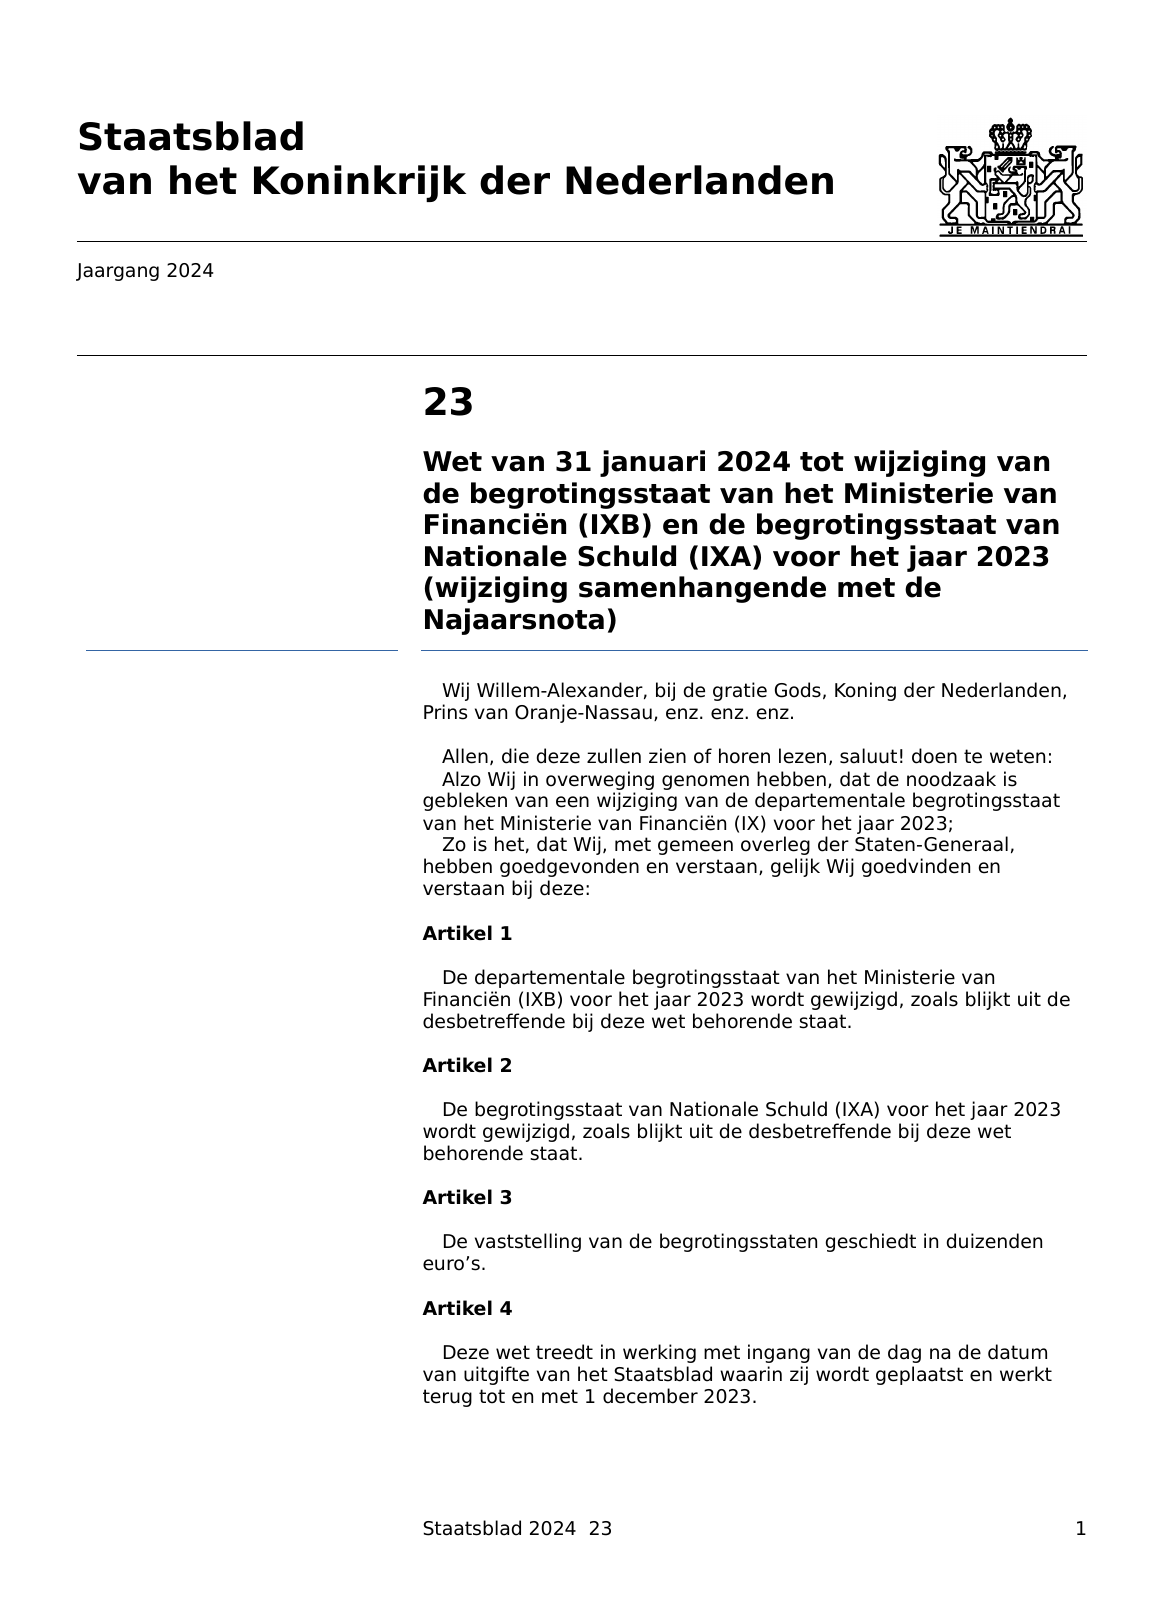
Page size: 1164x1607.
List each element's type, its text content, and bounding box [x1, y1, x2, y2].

text Zo is het, dat Wij, met gemeen overleg der Staten-Generaal, hebben goedgevonden en verstaan, gelijk Wij goedvinden en verstaan bij deze: [422, 834, 1087, 900]
subtitle Artikel 3 [422, 1187, 1087, 1209]
text Wij Willem-Alexander, bij de gratie Gods, Koning der Nederlanden, Prins van Oranje-Nassau, enz. enz. enz. [422, 680, 1087, 724]
subtitle Artikel 2 [422, 1055, 1087, 1077]
subtitle Artikel 1 [422, 922, 1087, 944]
text De vaststelling van de begrotingsstaten geschiedt in duizenden euro’s. [422, 1231, 1087, 1275]
subtitle 23 [422, 381, 1087, 424]
table_header Staatsblad van het Koninkrijk der Nederlanden [77, 100, 886, 241]
text De begrotingsstaat van Nationale Schuld (IXA) voor het jaar 2023 wordt gewijzigd, zoals blijkt uit de desbetreffende bij deze wet behorende staat. [422, 1099, 1087, 1165]
text De departementale begrotingsstaat van het Ministerie van Financiën (IXB) voor het jaar 2023 wordt gewijzigd, zoals blijkt uit de desbetreffende bij deze wet behorende staat. [422, 967, 1087, 1033]
subtitle Artikel 4 [422, 1297, 1087, 1319]
picture [936, 115, 1087, 240]
table_cell Jaargang 2024 [77, 242, 1087, 355]
text Allen, die deze zullen zien of horen lezen, saluut! doen te weten: [422, 746, 1087, 768]
text Deze wet treedt in werking met ingang van de dag na de datum van uitgifte van het Staatsblad waarin zij wordt geplaatst en werkt terug tot en met 1 december 2023. [422, 1342, 1087, 1407]
text Wet van 31 januari 2024 tot wijziging van de begrotingsstaat van het Ministerie van Financiën (IXB) en de begrotingsstaat van Nationale Schuld (IXA) voor het jaar 2023 (wijziging samenhangende met de Najaarsnota) [422, 447, 1087, 636]
text Alzo Wij in overweging genomen hebben, dat de noodzaak is gebleken van een wijziging van de departementale begrotingsstaat van het Ministerie van Financiën (IX) voor het jaar 2023; [422, 768, 1087, 834]
table_header [886, 100, 1087, 241]
